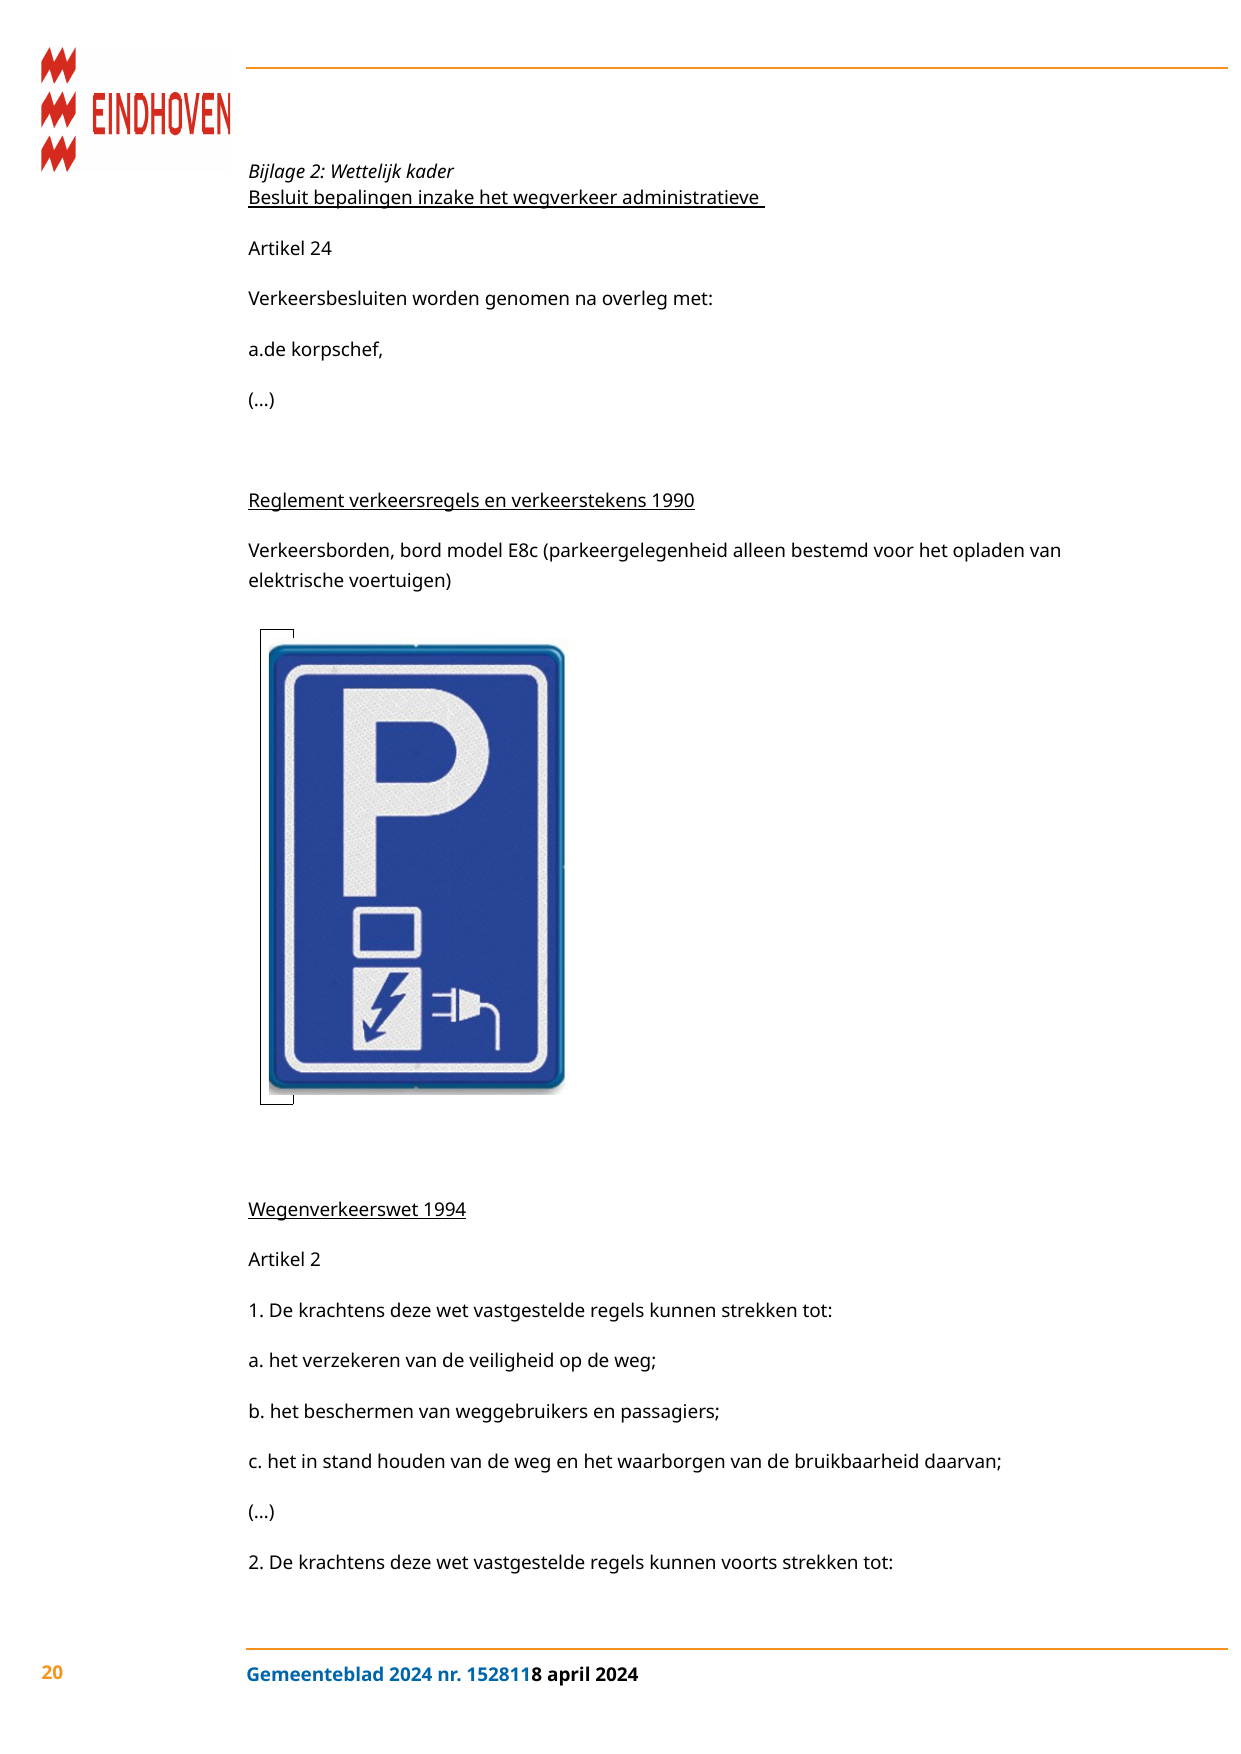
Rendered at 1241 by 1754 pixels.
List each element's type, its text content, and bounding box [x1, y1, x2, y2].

text Artikel 24 [248, 235, 1152, 261]
text 2. De krachtens deze wet vastgestelde regels kunnen voorts strekken tot: [248, 1549, 1152, 1575]
text a. het verzekeren van de veiligheid op de weg; [248, 1347, 1152, 1373]
text 1. De krachtens deze wet vastgestelde regels kunnen strekken tot: [248, 1297, 1152, 1323]
text b. het beschermen van weggebruikers en passagiers; [248, 1398, 1152, 1424]
text Wegenverkeerswet 1994 [248, 1196, 1152, 1222]
text Verkeersbesluiten worden genomen na overleg met: [248, 285, 1152, 311]
text Verkeersborden, bord model E8c (parkeergelegenheid alleen bestemd voor het opladen van elektrische voertuigen) [248, 537, 1152, 593]
text Reglement verkeersregels en verkeerstekens 1990 [248, 487, 1152, 513]
text Besluit bepalingen inzake het wegverkeer administratieve [248, 184, 1152, 210]
picture [268, 638, 928, 1095]
text c. het in stand houden van de weg en het waarborgen van de bruikbaarheid daarvan; [248, 1448, 1152, 1474]
text (…) [248, 1499, 1152, 1524]
picture [41, 47, 231, 172]
text Artikel 2 [248, 1247, 1152, 1272]
text a.de korpschef, [248, 336, 1152, 361]
text (…) [248, 386, 1152, 412]
text Bijlage 2: Wettelijk kader [248, 159, 1152, 184]
